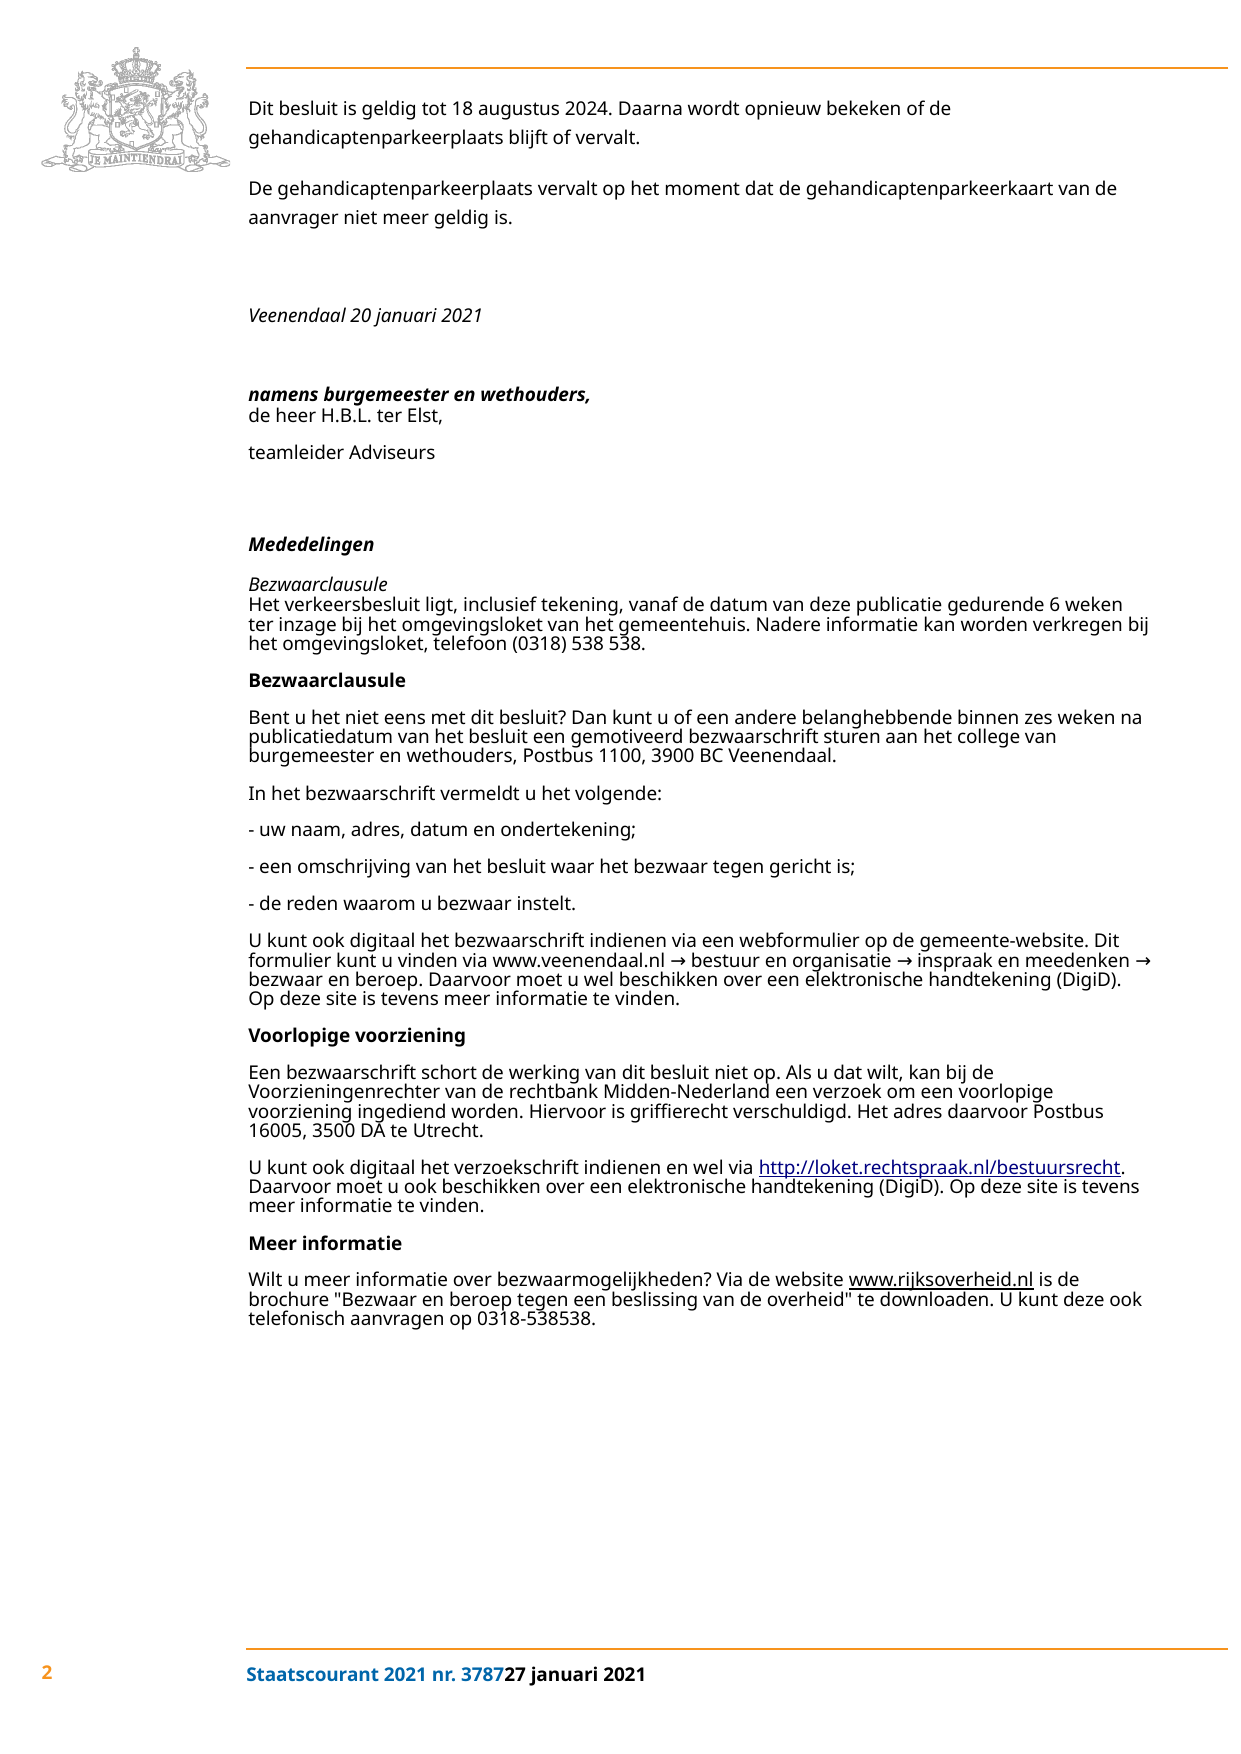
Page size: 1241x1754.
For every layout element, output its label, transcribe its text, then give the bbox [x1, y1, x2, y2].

text de heer H.B.L. ter Elst, [248, 407, 1152, 426]
text U kunt ook digitaal het verzoekschrift indienen en wel via http://loket.rechtspraak.nl/bestuursrecht. Daarvoor moet u ook beschikken over een elektronische handtekening (DigiD). Op deze site is tevens meer informatie te vinden. [248, 1159, 1152, 1217]
text Wilt u meer informatie over bezwaarmogelijkheden? Via de website www.rijksoverheid.nl is de brochure "Bezwaar en beroep tegen een beslissing van de overheid" te downloaden. U kunt deze ook telefonisch aanvragen op 0318-538538. [248, 1271, 1152, 1329]
text In het bezwaarschrift vermeldt u het volgende: [248, 784, 1152, 804]
text - uw naam, adres, datum en ondertekening; [248, 821, 1152, 841]
text De gehandicaptenparkeerplaats vervalt op het moment dat de gehandicaptenparkeerkaart van de aanvrager niet meer geldig is. [248, 175, 1152, 230]
text Het verkeersbesluit ligt, inclusief tekening, vanaf de datum van deze publicatie gedurende 6 weken ter inzage bij het omgevingsloket van het gemeentehuis. Nadere informatie kan worden verkregen bij het omgevingsloket, telefoon (0318) 538 538. [248, 596, 1152, 654]
text Meer informatie [248, 1234, 1152, 1254]
text Voorlopige voorziening [248, 1027, 1152, 1046]
text U kunt ook digitaal het bezwaarschrift indienen via een webformulier op de gemeente-website. Dit formulier kunt u vinden via www.veenendaal.nl → bestuur en organisatie → inspraak en meedenken → bezwaar en beroep. Daarvoor moet u wel beschikken over een elektronische handtekening (DigiD). Op deze site is tevens meer informatie te vinden. [248, 932, 1152, 1009]
text Bezwaarclausule [248, 571, 1152, 596]
text Een bezwaarschrift schort de werking van dit besluit niet op. Als u dat wilt, kan bij de Voorzieningenrechter van de rechtbank Midden-Nederland een verzoek om een voorlopige voorziening ingediend worden. Hiervoor is griffierecht verschuldigd. Het adres daarvoor Postbus 16005, 3500 DA te Utrecht. [248, 1064, 1152, 1141]
text Veenendaal 20 januari 2021 [248, 303, 1152, 328]
text Bezwaarclausule [248, 672, 1152, 691]
text teamleider Adviseurs [248, 444, 1152, 463]
picture [41, 47, 231, 172]
text Dit besluit is geldig tot 18 augustus 2024. Daarna wordt opnieuw bekeken of de gehandicaptenparkeerplaats blijft of vervalt. [248, 95, 1152, 150]
text Mededelingen [248, 531, 1152, 557]
text namens burgemeester en wethouders, [248, 381, 1152, 407]
text - de reden waarom u bezwaar instelt. [248, 895, 1152, 915]
text Bent u het niet eens met dit besluit? Dan kunt u of een andere belanghebbende binnen zes weken na publicatiedatum van het besluit een gemotiveerd bezwaarschrift sturen aan het college van burgemeester en wethouders, Postbus 1100, 3900 BC Veenendaal. [248, 709, 1152, 767]
text - een omschrijving van het besluit waar het bezwaar tegen gericht is; [248, 858, 1152, 878]
